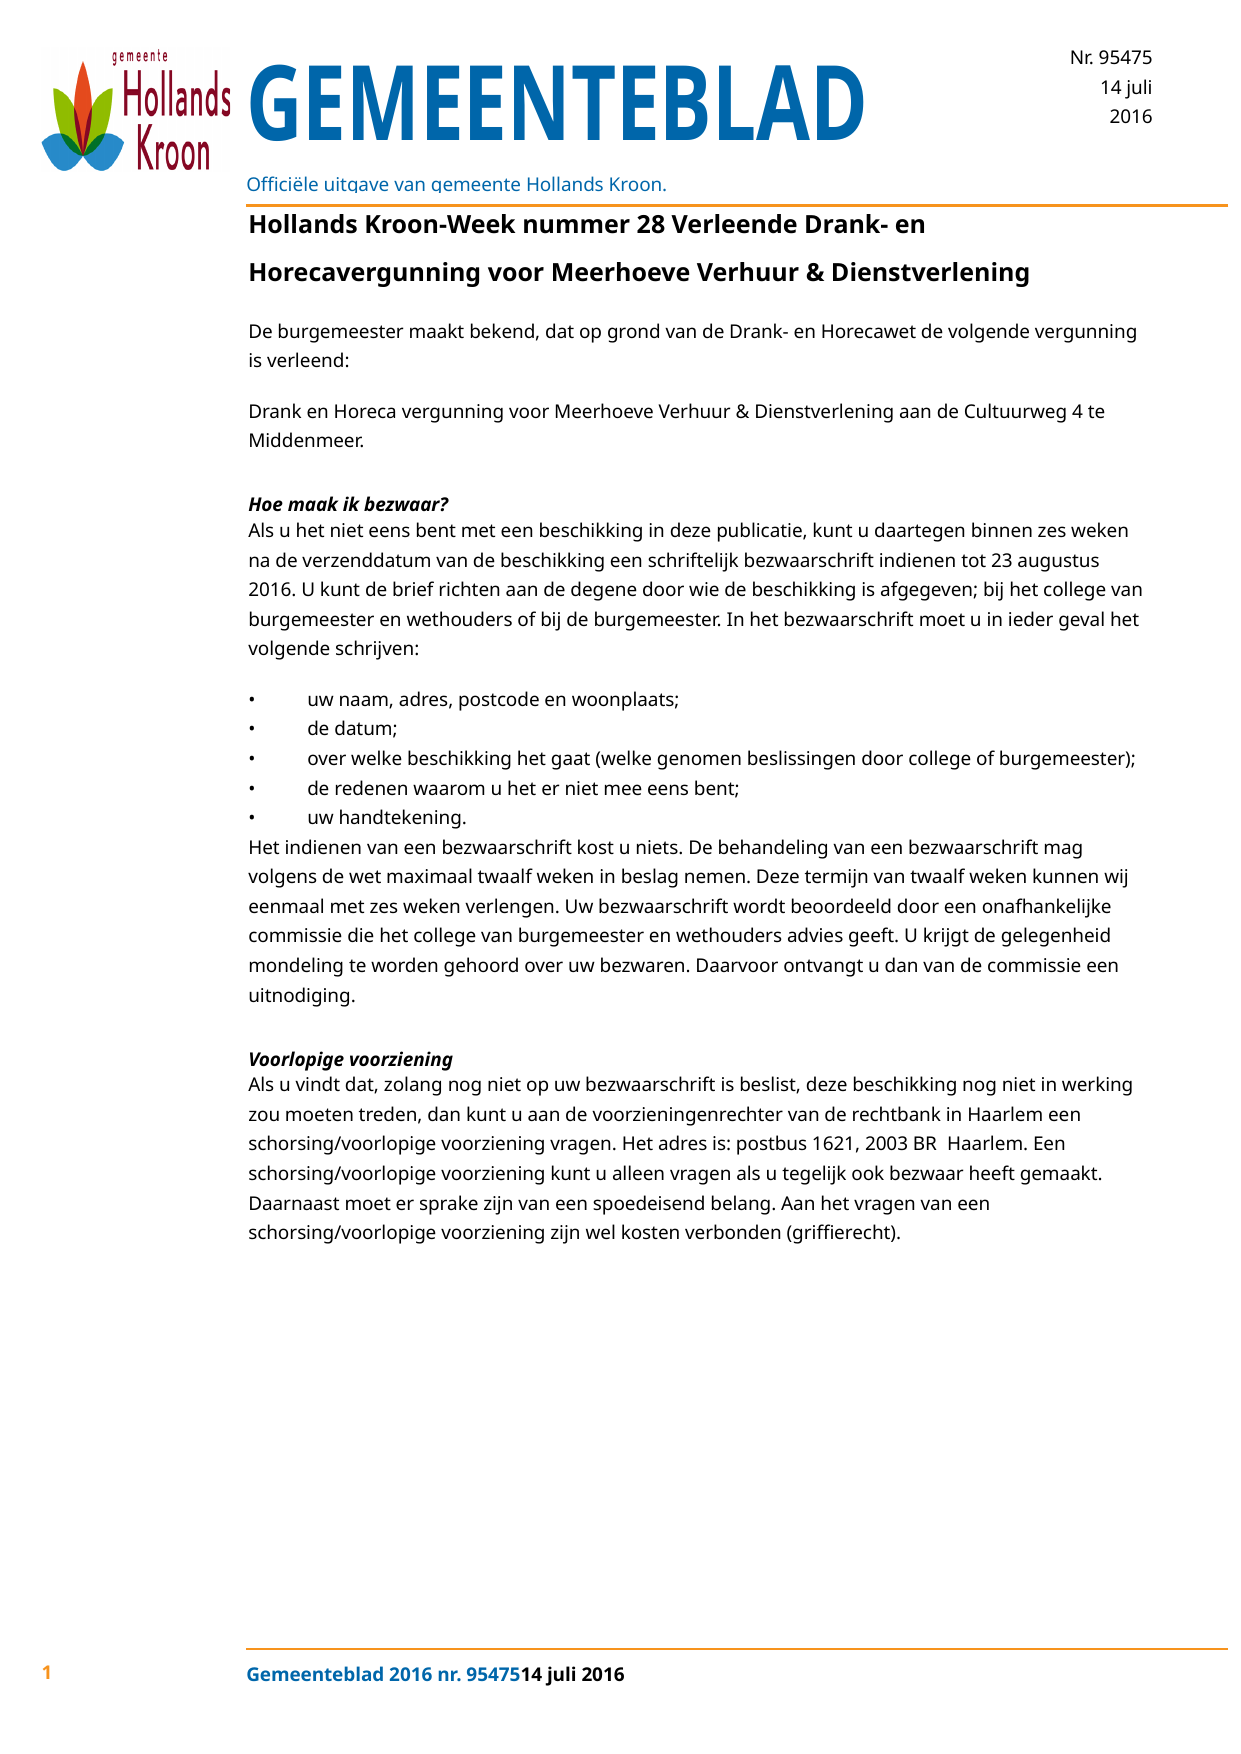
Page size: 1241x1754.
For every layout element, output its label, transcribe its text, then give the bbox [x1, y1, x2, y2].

text Als u het niet eens bent met een beschikking in deze publicatie, kunt u daartegen binnen zes weken na de verzenddatum van de beschikking een schriftelijk bezwaarschrift indienen tot 23 augustus 2016. U kunt de brief richten aan de degene door wie de beschikking is afgegeven; bij het college van burgemeester en wethouders of bij de burgemeester. In het bezwaarschrift moet u in ieder geval het volgende schrijven: [248, 517, 1152, 661]
text Het indienen van een bezwaarschrift kost u niets. De behandeling van een bezwaarschrift mag volgens de wet maximaal twaalf weken in beslag nemen. Deze termijn van twaalf weken kunnen wij eenmaal met zes weken verlengen. Uw bezwaarschrift wordt beoordeeld door een onafhankelijke commissie die het college van burgemeester en wethouders advies geeft. U krijgt de gelegenheid mondeling te worden gehoord over uw bezwaren. Daarvoor ontvangt u dan van de commissie een uitnodiging. [248, 834, 1152, 1007]
text De burgemeester maakt bekend, dat op grond van de Drank- en Horecawet de volgende vergunning is verleend: [248, 318, 1152, 373]
list de redenen waarom u het er niet mee eens bent; [248, 775, 1152, 800]
text Hoe maak ik bezwaar? [248, 491, 1152, 517]
picture [41, 47, 231, 172]
text Hollands Kroon-Week nummer 28 Verleende Drank- en Horecavergunning voor Meerhoeve Verhuur & Dienstverlening [248, 207, 1152, 288]
text Voorlopige voorziening [248, 1046, 1152, 1071]
text Drank en Horeca vergunning voor Meerhoeve Verhuur & Dienstverlening aan de Cultuurweg 4 te Middenmeer. [248, 398, 1152, 453]
text Als u vindt dat, zolang nog niet op uw bezwaarschrift is beslist, deze beschikking nog niet in werking zou moeten treden, dan kunt u aan de voorzieningenrechter van de rechtbank in Haarlem een schorsing/voorlopige voorziening vragen. Het adres is: postbus 1621, 2003 BR Haarlem. Een schorsing/voorlopige voorziening kunt u alleen vragen als u tegelijk ook bezwaar heeft gemaakt. Daarnaast moet er sprake zijn van een spoedeisend belang. Aan het vragen van een schorsing/voorlopige voorziening zijn wel kosten verbonden (griffierecht). [248, 1071, 1152, 1245]
list uw naam, adres, postcode en woonplaats; [248, 686, 1152, 712]
list over welke beschikking het gaat (welke genomen beslissingen door college of burgemeester); [248, 745, 1152, 771]
list de datum; [248, 716, 1152, 741]
list uw handtekening. [248, 804, 1152, 830]
